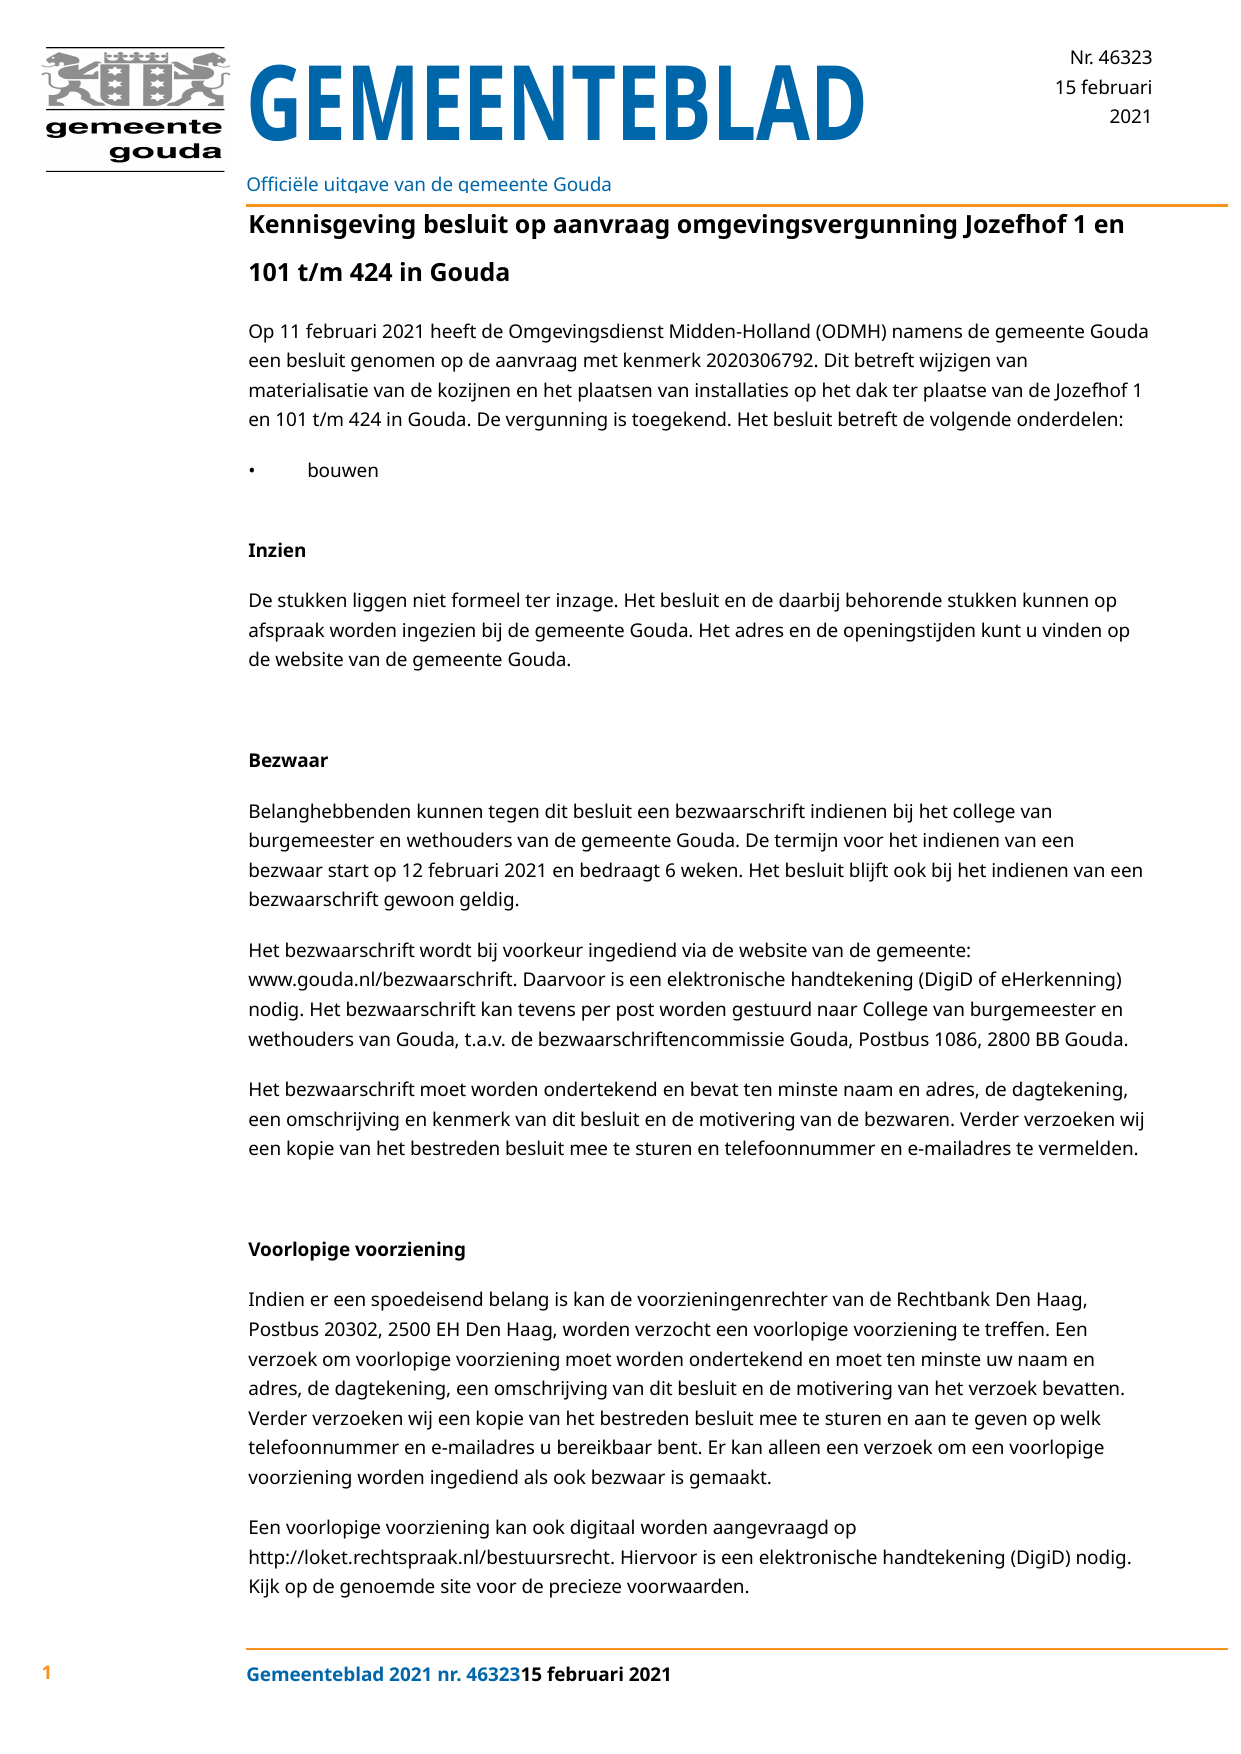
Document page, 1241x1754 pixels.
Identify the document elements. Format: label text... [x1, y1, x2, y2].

text Voorlopige voorziening [248, 1236, 1152, 1262]
text Op 11 februari 2021 heeft de Omgevingsdienst Midden-Holland (ODMH) namens de gemeente Gouda een besluit genomen op de aanvraag met kenmerk 2020306792. Dit betreft wijzigen van materialisatie van de kozijnen en het plaatsen van installaties op het dak ter plaatse van de Jozefhof 1 en 101 t/m 424 in Gouda. De vergunning is toegekend. Het besluit betreft de volgende onderdelen: [248, 318, 1152, 432]
text Belanghebbenden kunnen tegen dit besluit een bezwaarschrift indienen bij het college van burgemeester en wethouders van de gemeente Gouda. De termijn voor het indienen van een bezwaar start op 12 februari 2021 en bedraagt 6 weken. Het besluit blijft ook bij het indienen van een bezwaarschrift gewoon geldig. [248, 798, 1152, 912]
list bouwen [248, 457, 1152, 483]
text Bezwaar [248, 747, 1152, 773]
text Het bezwaarschrift moet worden ondertekend en bevat ten minste naam en adres, de dagtekening, een omschrijving en kenmerk van dit besluit en de motivering van de bezwaren. Verder verzoeken wij een kopie van het bestreden besluit mee te sturen en telefoonnummer en e-mailadres te vermelden. [248, 1076, 1152, 1161]
text Kennisgeving besluit op aanvraag omgevingsvergunning Jozefhof 1 en 101 t/m 424 in Gouda [248, 207, 1152, 288]
text Inzien [248, 537, 1152, 563]
picture [41, 47, 231, 172]
text De stukken liggen niet formeel ter inzage. Het besluit en de daarbij behorende stukken kunnen op afspraak worden ingezien bij de gemeente Gouda. Het adres en de openingstijden kunt u vinden op de website van de gemeente Gouda. [248, 587, 1152, 672]
text Een voorlopige voorziening kan ook digitaal worden aangevraagd op http://loket.rechtspraak.nl/bestuursrecht. Hiervoor is een elektronische handtekening (DigiD) nodig. Kijk op de genoemde site voor de precieze voorwaarden. [248, 1514, 1152, 1599]
text Indien er een spoedeisend belang is kan de voorzieningenrechter van de Rechtbank Den Haag, Postbus 20302, 2500 EH Den Haag, worden verzocht een voorlopige voorziening te treffen. Een verzoek om voorlopige voorziening moet worden ondertekend en moet ten minste uw naam en adres, de dagtekening, een omschrijving van dit besluit en de motivering van het verzoek bevatten. Verder verzoeken wij een kopie van het bestreden besluit mee te sturen en aan te geven op welk telefoonnummer en e-mailadres u bereikbaar bent. Er kan alleen een verzoek om een voorlopige voorziening worden ingediend als ook bezwaar is gemaakt. [248, 1287, 1152, 1490]
text Het bezwaarschrift wordt bij voorkeur ingediend via de website van de gemeente: www.gouda.nl/bezwaarschrift. Daarvoor is een elektronische handtekening (DigiD of eHerkenning) nodig. Het bezwaarschrift kan tevens per post worden gestuurd naar College van burgemeester en wethouders van Gouda, t.a.v. de bezwaarschriftencommissie Gouda, Postbus 1086, 2800 BB Gouda. [248, 937, 1152, 1052]
